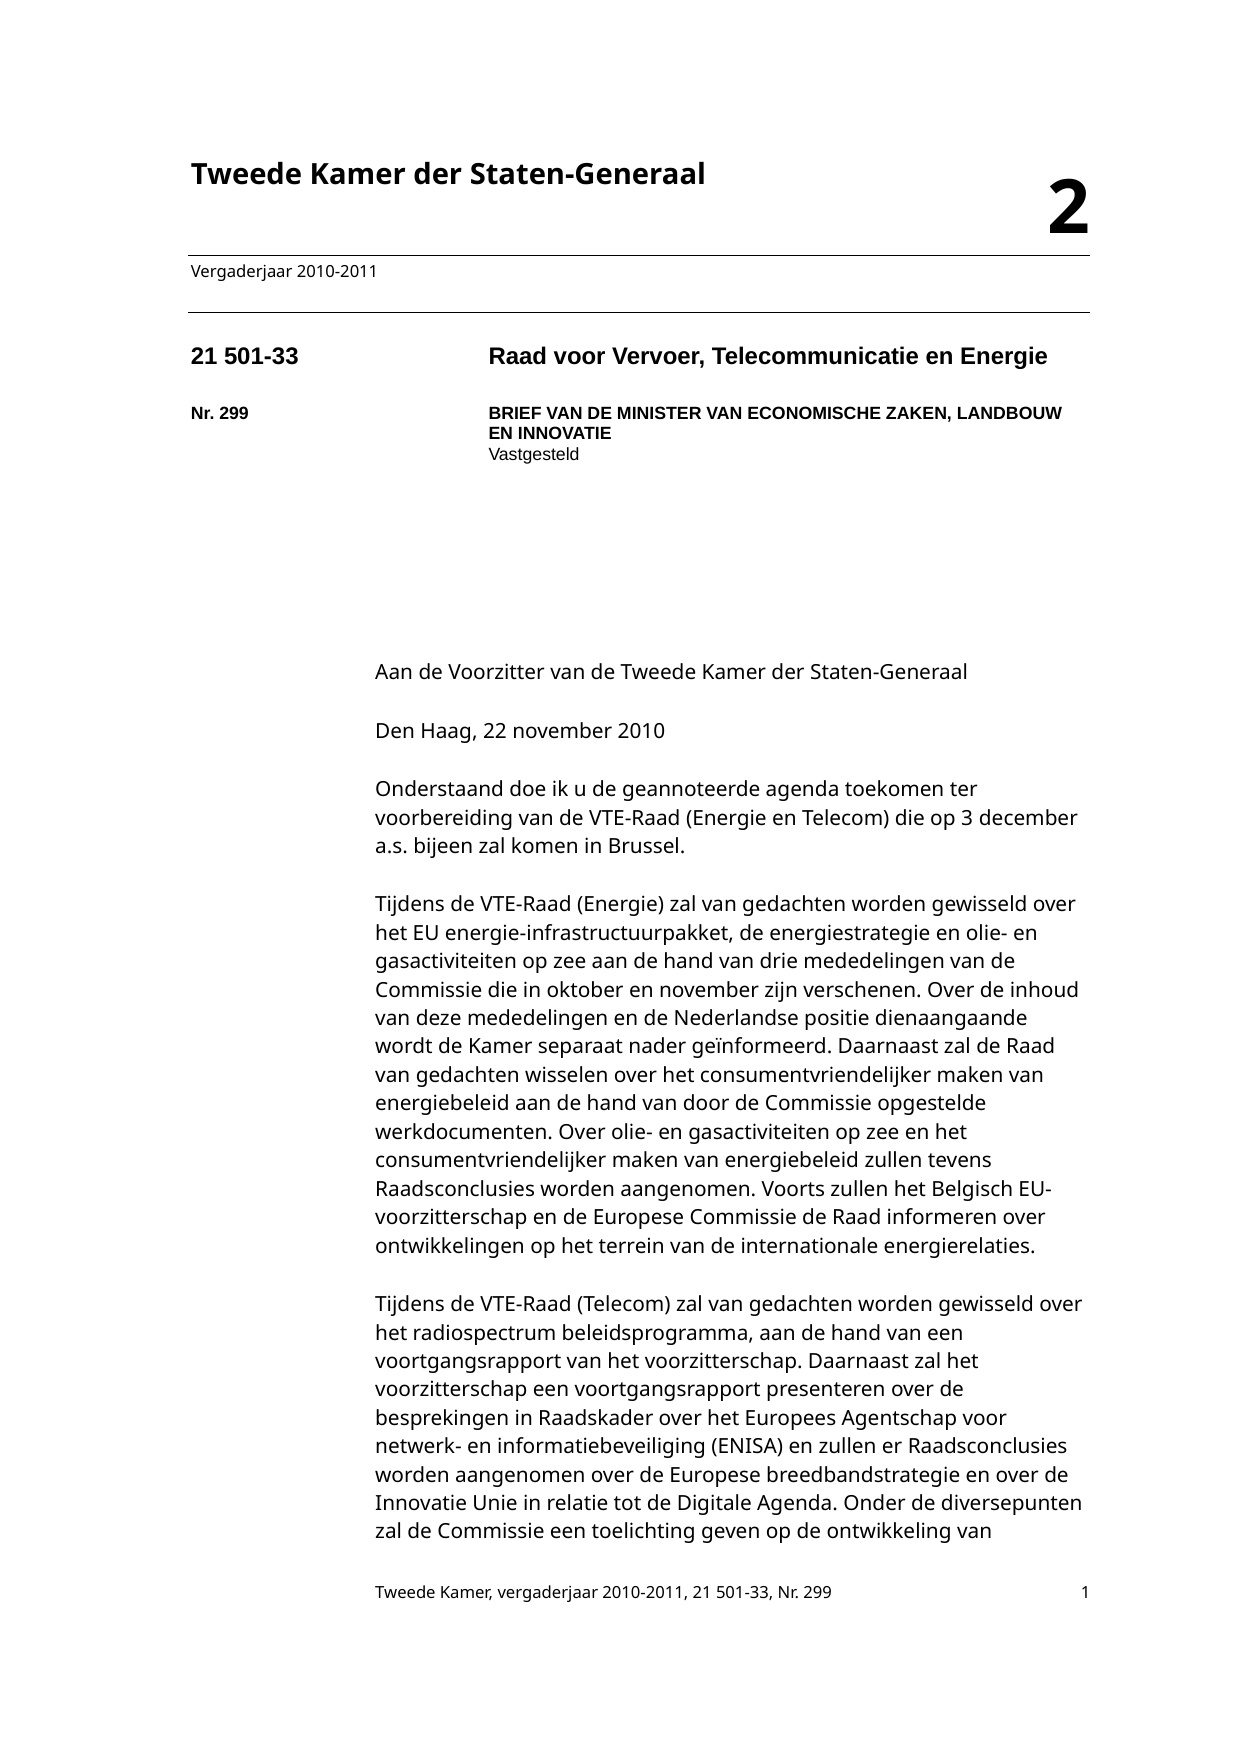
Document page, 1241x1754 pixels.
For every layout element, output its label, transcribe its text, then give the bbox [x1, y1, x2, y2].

text Tijdens de VTE-Raad (Telecom) zal van gedachten worden gewisseld over het radiospectrum beleidsprogramma, aan de hand van een voortgangsrapport van het voorzitterschap. Daarnaast zal het voorzitterschap een voortgangsrapport presenteren over de besprekingen in Raadskader over het Europees Agentschap voor netwerk- en informatiebeveiliging (ENISA) en zullen er Raadsconclusies worden aangenomen over de Europese breedbandstrategie en over de Innovatie Unie in relatie tot de Digitale Agenda. Onder de diversepunten zal de Commissie een toelichting geven op de ontwikkeling van [375, 1289, 1090, 1545]
table_cell [485, 313, 1090, 339]
table_cell Nr. 299 [188, 399, 485, 539]
text Den Haag, 22 november 2010 [375, 716, 1090, 744]
text Aan de Voorzitter van de Tweede Kamer der Staten-Generaal [375, 657, 1090, 686]
text Onderstaand doe ik u de geannoteerde agenda toekomen ter voorbereiding van de VTE-Raad (Energie en Telecom) die op 3 december a.s. bijeen zal komen in Brussel. [375, 774, 1090, 859]
text Tijdens de VTE-Raad (Energie) zal van gedachten worden gewisseld over het EU energie-infrastructuurpakket, de energiestrategie en olie- en gasactiviteiten op zee aan de hand van drie mededelingen van de Commissie die in oktober en november zijn verschenen. Over de inhoud van deze mededelingen en de Nederlandse positie dienaangaande wordt de Kamer separaat nader geïnformeerd. Daarnaast zal de Raad van gedachten wisselen over het consumentvriendelijker maken van energiebeleid aan de hand van door de Commissie opgestelde werkdocumenten. Over olie- en gasactiviteiten op zee en het consumentvriendelijker maken van energiebeleid zullen tevens Raadsconclusies worden aangenomen. Voorts zullen het Belgisch EU-voorzitterschap en de Europese Commissie de Raad informeren over ontwikkelingen op het terrein van de internationale energierelaties. [375, 889, 1090, 1259]
table_cell 21 501-33 [188, 339, 485, 399]
table_header 2 [910, 150, 1090, 255]
table_cell [188, 313, 485, 339]
table_cell [485, 256, 1090, 312]
table_cell Vergaderjaar 2010-2011 [188, 256, 485, 312]
table_cell BRIEF VAN DE MINISTER VAN ECONOMISCHE ZAKEN, LANDBOUW EN INNOVATIE Vastgesteld [485, 399, 1090, 539]
table_header Tweede Kamer der Staten-Generaal [188, 150, 909, 255]
table_cell Raad voor Vervoer, Telecommunicatie en Energie [485, 339, 1090, 399]
